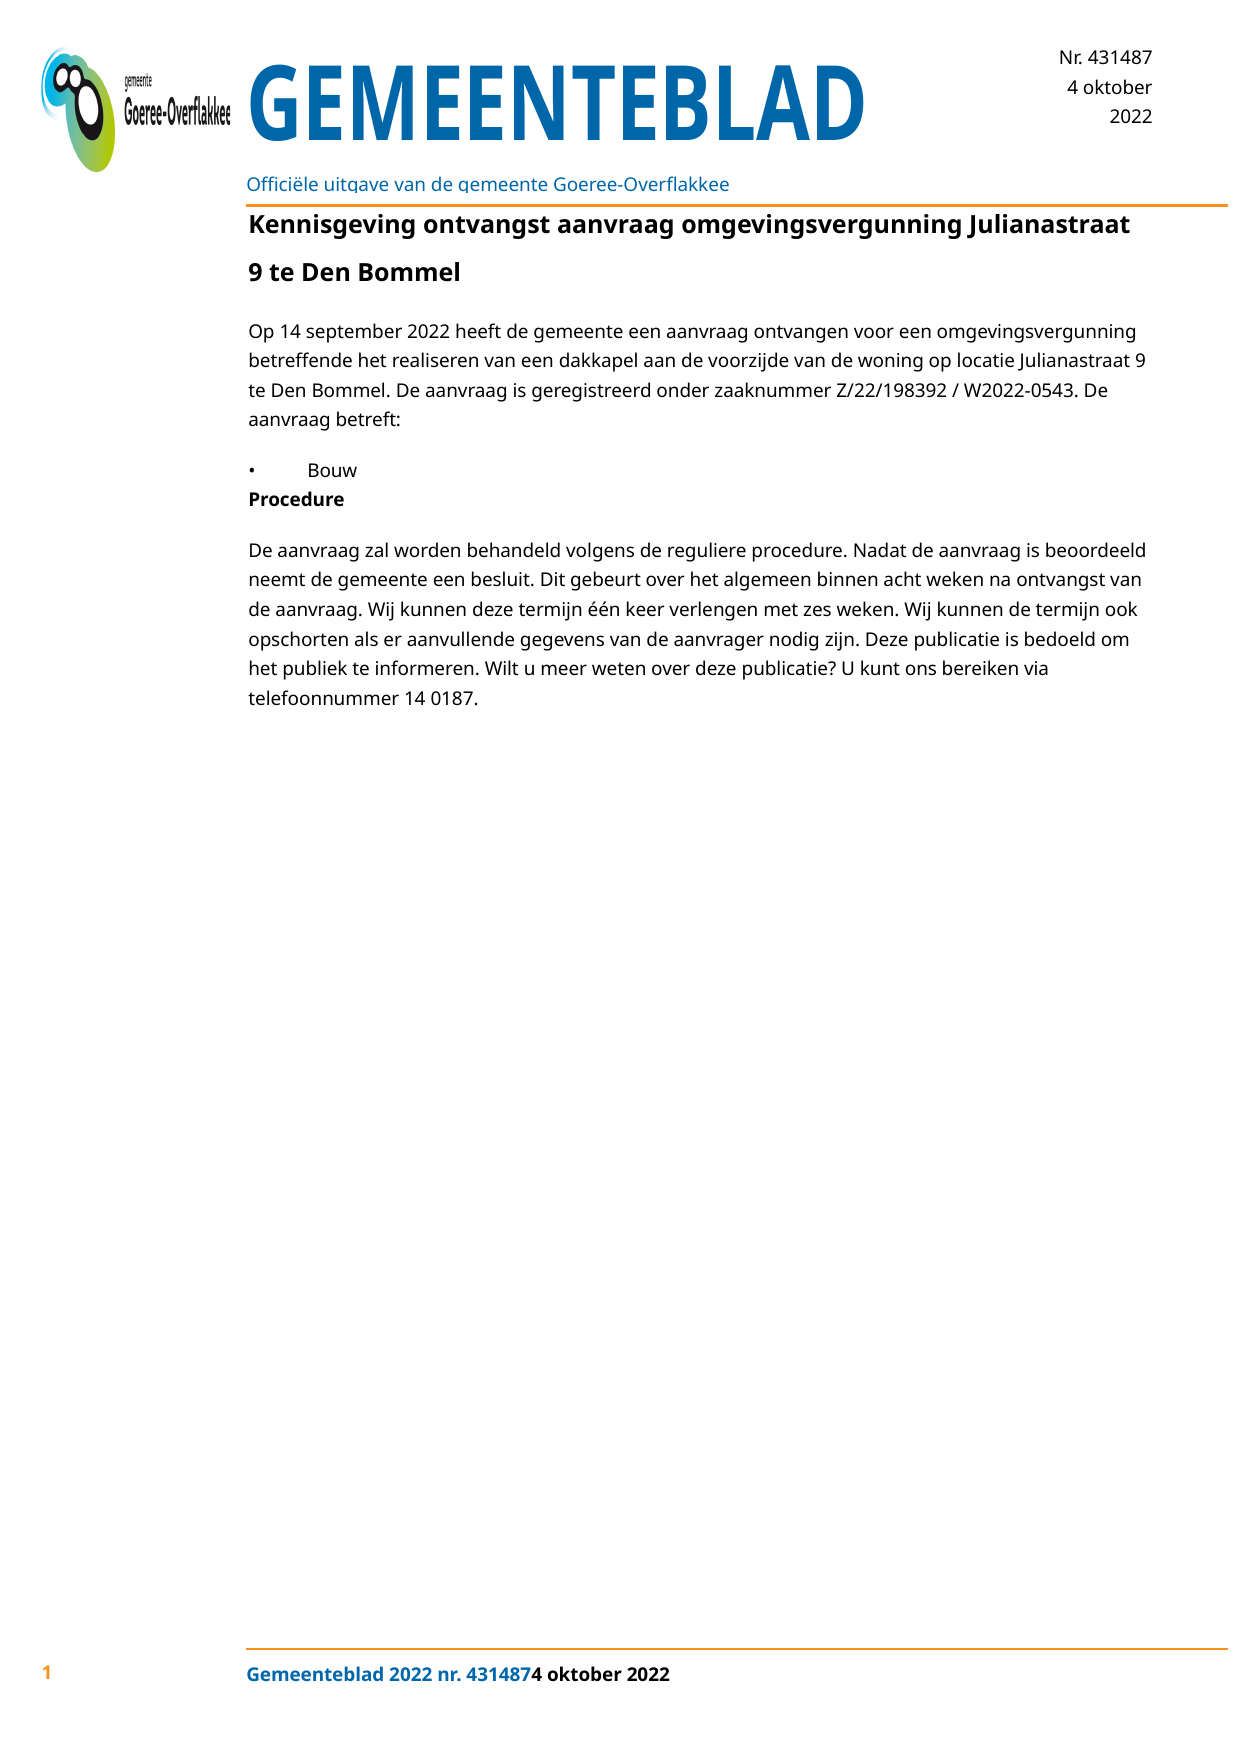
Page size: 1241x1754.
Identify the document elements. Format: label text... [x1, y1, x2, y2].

text Procedure [248, 487, 1152, 512]
list Bouw [248, 457, 1152, 483]
text Kennisgeving ontvangst aanvraag omgevingsvergunning Julianastraat 9 te Den Bommel [248, 207, 1152, 288]
text De aanvraag zal worden behandeld volgens de reguliere procedure. Nadat de aanvraag is beoordeeld neemt de gemeente een besluit. Dit gebeurt over het algemeen binnen acht weken na ontvangst van de aanvraag. Wij kunnen deze termijn één keer verlengen met zes weken. Wij kunnen de termijn ook opschorten als er aanvullende gegevens van de aanvrager nodig zijn. Deze publicatie is bedoeld om het publiek te informeren. Wilt u meer weten over deze publicatie? U kunt ons bereiken via telefoonnummer 14 0187. [248, 537, 1152, 711]
text Op 14 september 2022 heeft de gemeente een aanvraag ontvangen voor een omgevingsvergunning betreffende het realiseren van een dakkapel aan de voorzijde van de woning op locatie Julianastraat 9 te Den Bommel. De aanvraag is geregistreerd onder zaaknummer Z/22/198392 / W2022-0543. De aanvraag betreft: [248, 318, 1152, 432]
picture [41, 47, 231, 172]
